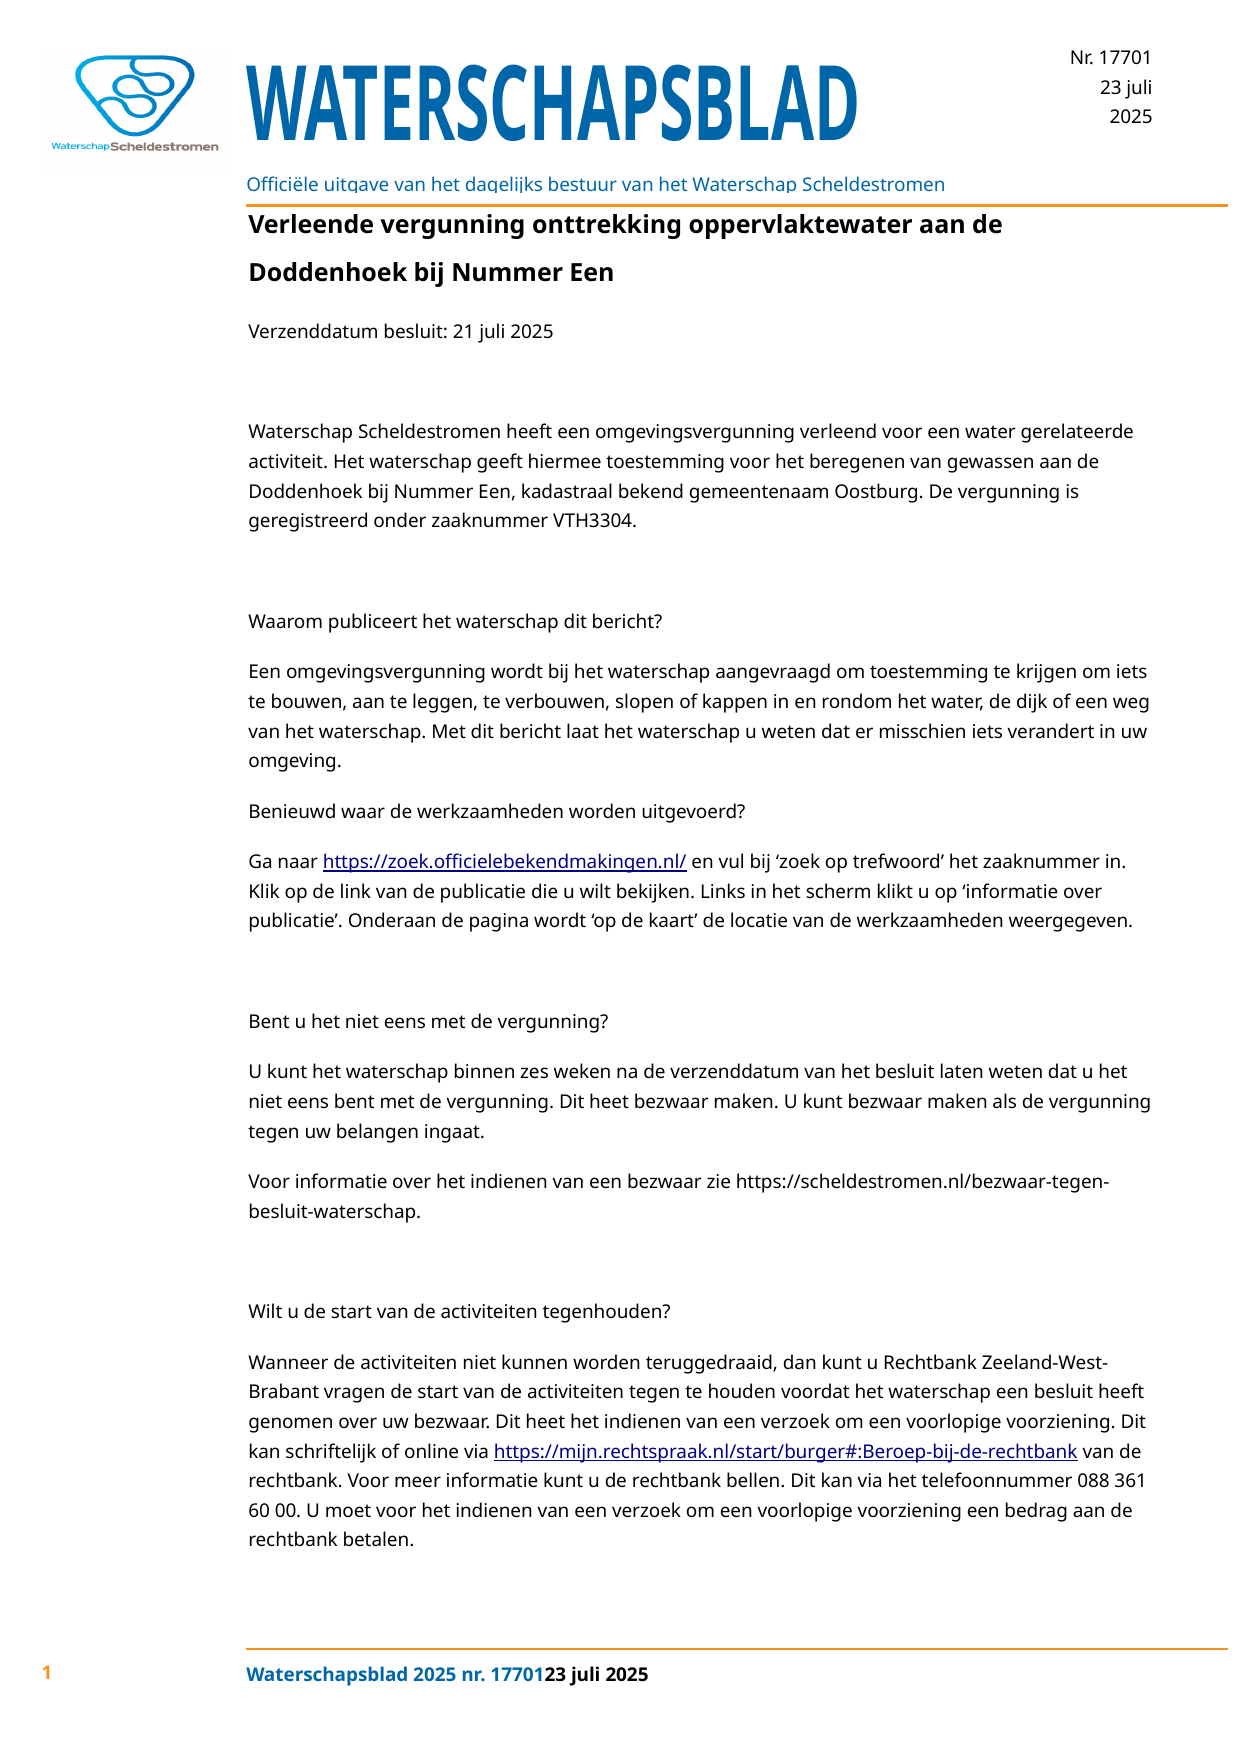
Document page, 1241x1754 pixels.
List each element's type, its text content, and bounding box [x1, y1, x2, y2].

picture [41, 47, 231, 172]
text U kunt het waterschap binnen zes weken na de verzenddatum van het besluit laten weten dat u het niet eens bent met de vergunning. Dit heet bezwaar maken. U kunt bezwaar maken als de vergunning tegen uw belangen ingaat. [248, 1059, 1152, 1144]
text Voor informatie over het indienen van een bezwaar zie https://scheldestromen.nl/bezwaar-tegen-besluit-waterschap. [248, 1168, 1152, 1224]
text Wanneer de activiteiten niet kunnen worden teruggedraaid, dan kunt u Rechtbank Zeeland-West-Brabant vragen de start van de activiteiten tegen te houden voordat het waterschap een besluit heeft genomen over uw bezwaar. Dit heet het indienen van een verzoek om een voorlopige voorziening. Dit kan schriftelijk of online via https://mijn.rechtspraak.nl/start/burger#:Beroep-bij-de-rechtbank van de rechtbank. Voor meer informatie kunt u de rechtbank bellen. Dit kan via het telefoonnummer 088 361 60 00. U moet voor het indienen van een verzoek om een voorlopige voorziening een bedrag aan de rechtbank betalen. [248, 1349, 1152, 1552]
text Wilt u de start van de activiteiten tegenhouden? [248, 1299, 1152, 1324]
text Waarom publiceert het waterschap dit bericht? [248, 608, 1152, 634]
text Waterschap Scheldestromen heeft een omgevingsvergunning verleend voor een water gerelateerde activiteit. Het waterschap geeft hiermee toestemming voor het beregenen van gewassen aan de Doddenhoek bij Nummer Een, kadastraal bekend gemeentenaam Oostburg. De vergunning is geregistreerd onder zaaknummer VTH3304. [248, 419, 1152, 533]
text Verzenddatum besluit: 21 juli 2025 [248, 318, 1152, 344]
text Ga naar https://zoek.officielebekendmakingen.nl/ en vul bij ‘zoek op trefwoord’ het zaaknummer in. Klik op de link van de publicatie die u wilt bekijken. Links in het scherm klikt u op ‘informatie over publicatie’. Onderaan de pagina wordt ‘op de kaart’ de locatie van de werkzaamheden weergegeven. [248, 848, 1152, 933]
text Een omgevingsvergunning wordt bij het waterschap aangevraagd om toestemming te krijgen om iets te bouwen, aan te leggen, te verbouwen, slopen of kappen in en rondom het water, de dijk of een weg van het waterschap. Met dit bericht laat het waterschap u weten dat er misschien iets verandert in uw omgeving. [248, 659, 1152, 773]
text Bent u het niet eens met de vergunning? [248, 1008, 1152, 1034]
text Benieuwd waar de werkzaamheden worden uitgevoerd? [248, 798, 1152, 824]
text Verleende vergunning onttrekking oppervlaktewater aan de Doddenhoek bij Nummer Een [248, 207, 1152, 288]
